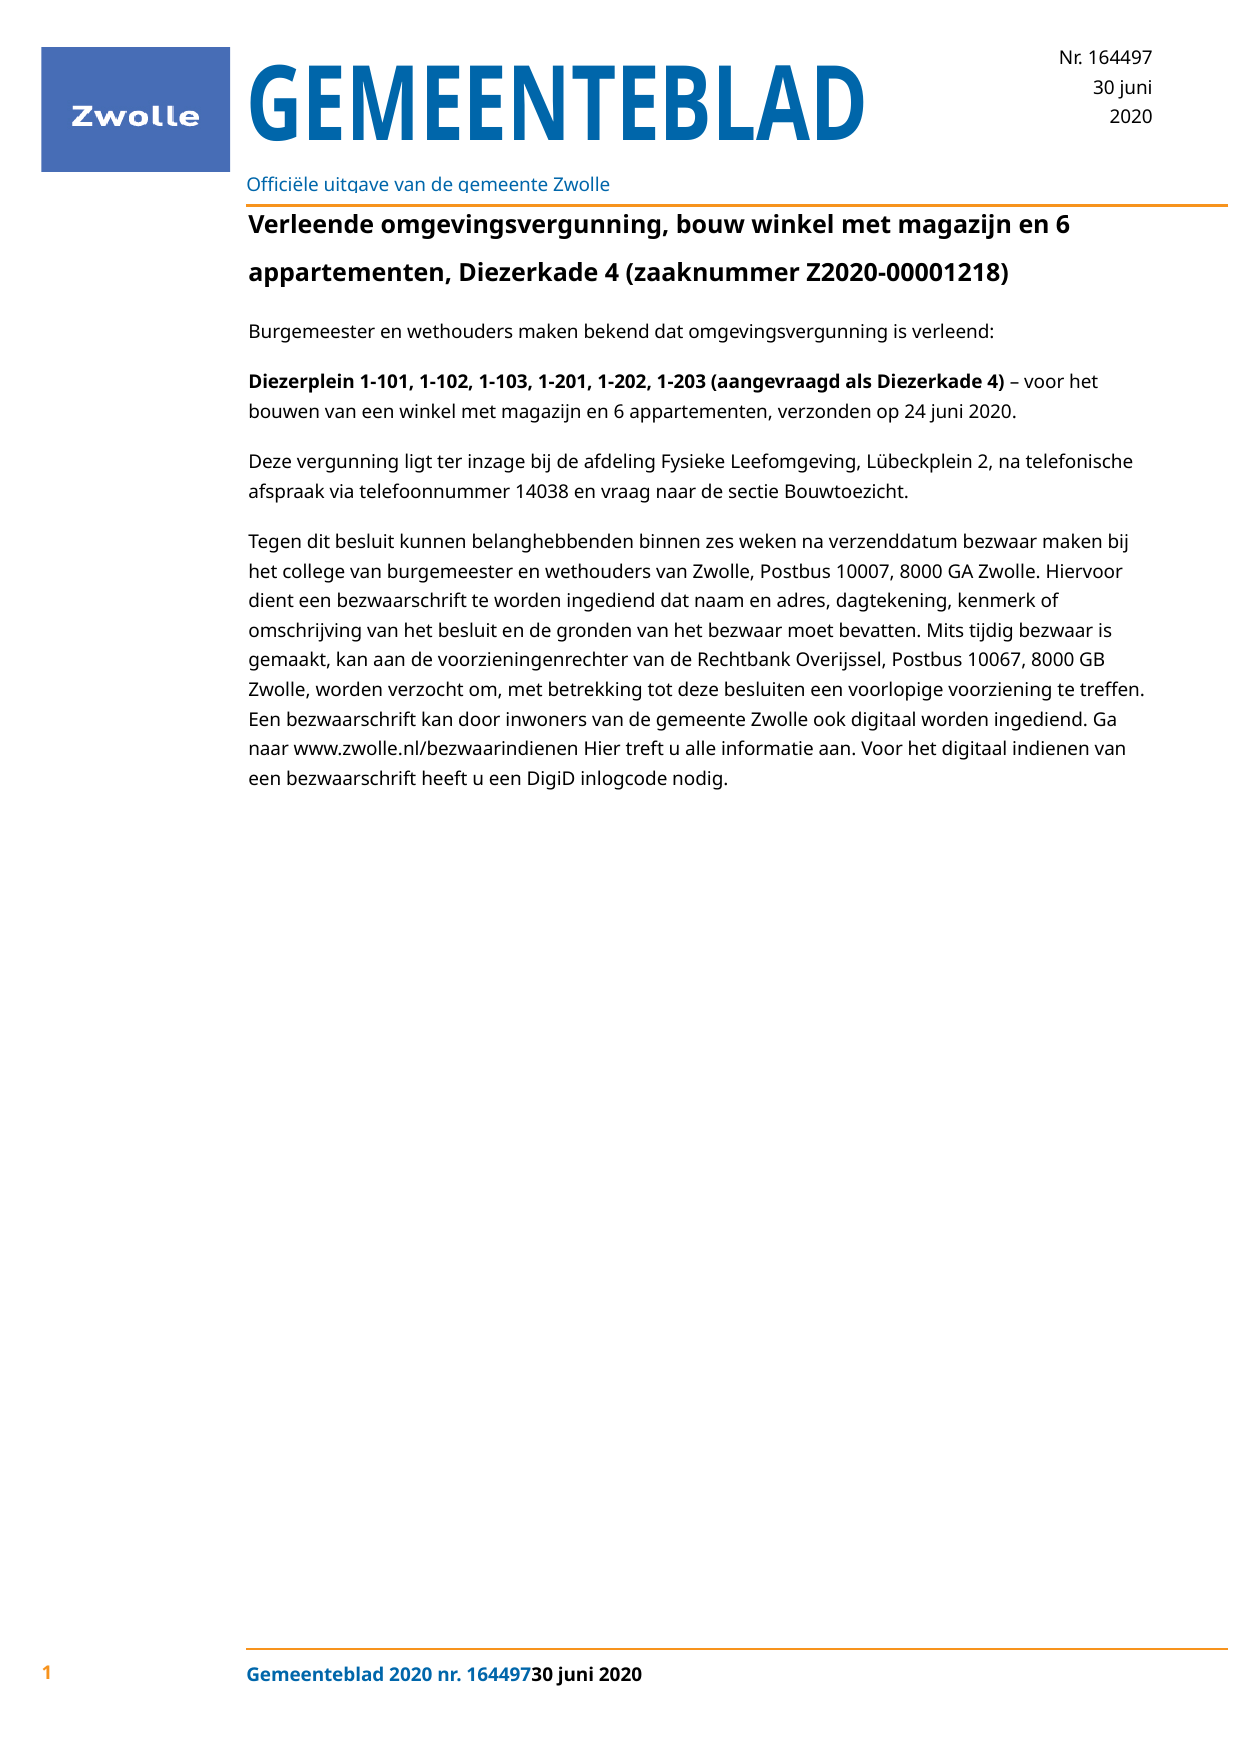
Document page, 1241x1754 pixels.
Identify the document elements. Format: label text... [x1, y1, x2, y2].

picture [41, 47, 231, 172]
text Diezerplein 1-101, 1-102, 1-103, 1-201, 1-202, 1-203 (aangevraagd als Diezerkade 4) – voor het bouwen van een winkel met magazijn en 6 appartementen, verzonden op 24 juni 2020. [248, 368, 1152, 424]
text Deze vergunning ligt ter inzage bij de afdeling Fysieke Leefomgeving, Lübeckplein 2, na telefonische afspraak via telefoonnummer 14038 en vraag naar de sectie Bouwtoezicht. [248, 448, 1152, 504]
text Tegen dit besluit kunnen belanghebbenden binnen zes weken na verzenddatum bezwaar maken bij het college van burgemeester en wethouders van Zwolle, Postbus 10007, 8000 GA Zwolle. Hiervoor dient een bezwaarschrift te worden ingediend dat naam en adres, dagtekening, kenmerk of omschrijving van het besluit en de gronden van het bezwaar moet bevatten. Mits tijdig bezwaar is gemaakt, kan aan de voorzieningenrechter van de Rechtbank Overijssel, Postbus 10067, 8000 GB Zwolle, worden verzocht om, met betrekking tot deze besluiten een voorlopige voorziening te treffen. Een bezwaarschrift kan door inwoners van de gemeente Zwolle ook digitaal worden ingediend. Ga naar www.zwolle.nl/bezwaarindienen Hier treft u alle informatie aan. Voor het digitaal indienen van een bezwaarschrift heeft u een DigiD inlogcode nodig. [248, 528, 1152, 791]
text Burgemeester en wethouders maken bekend dat omgevingsvergunning is verleend: [248, 318, 1152, 344]
text Verleende omgevingsvergunning, bouw winkel met magazijn en 6 appartementen, Diezerkade 4 (zaaknummer Z2020-00001218) [248, 207, 1152, 288]
